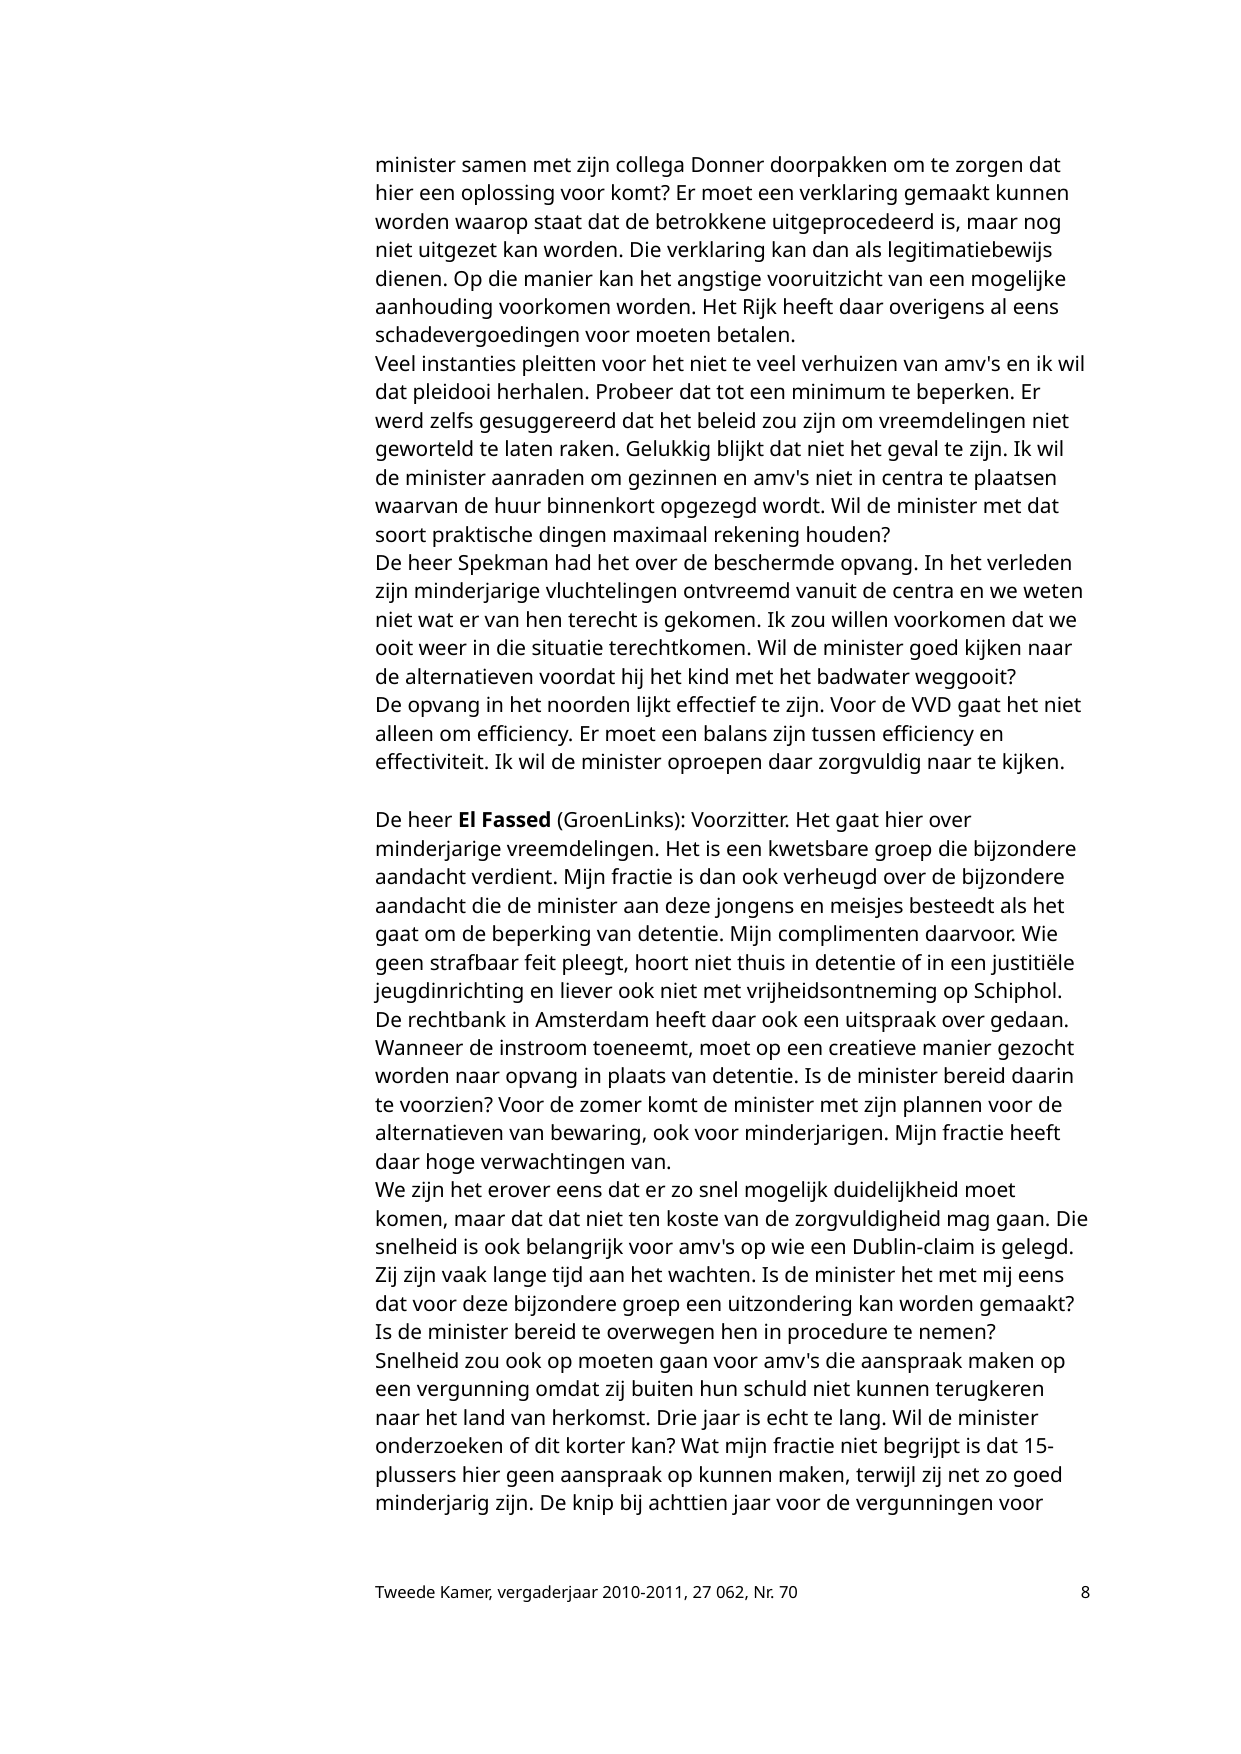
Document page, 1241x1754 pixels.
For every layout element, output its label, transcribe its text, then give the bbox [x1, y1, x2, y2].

text De heer El Fassed (GroenLinks): Voorzitter. Het gaat hier over minderjarige vreemdelingen. Het is een kwetsbare groep die bijzondere aandacht verdient. Mijn fractie is dan ook verheugd over de bijzondere aandacht die de minister aan deze jongens en meisjes besteedt als het gaat om de beperking van detentie. Mijn complimenten daarvoor. Wie geen strafbaar feit pleegt, hoort niet thuis in detentie of in een justitiële jeugdinrichting en liever ook niet met vrijheidsontneming op Schiphol. De rechtbank in Amsterdam heeft daar ook een uitspraak over gedaan. Wanneer de instroom toeneemt, moet op een creatieve manier gezocht worden naar opvang in plaats van detentie. Is de minister bereid daarin te voorzien? Voor de zomer komt de minister met zijn plannen voor de alternatieven van bewaring, ook voor minderjarigen. Mijn fractie heeft daar hoge verwachtingen van. [375, 806, 1090, 1175]
text De opvang in het noorden lijkt effectief te zijn. Voor de VVD gaat het niet alleen om efficiency. Er moet een balans zijn tussen efficiency en effectiviteit. Ik wil de minister oproepen daar zorgvuldig naar te kijken. [375, 690, 1090, 776]
text We zijn het erover eens dat er zo snel mogelijk duidelijkheid moet komen, maar dat dat niet ten koste van de zorgvuldigheid mag gaan. Die snelheid is ook belangrijk voor amv's op wie een Dublin-claim is gelegd. Zij zijn vaak lange tijd aan het wachten. Is de minister het met mij eens dat voor deze bijzondere groep een uitzondering kan worden gemaakt? Is de minister bereid te overwegen hen in procedure te nemen? [375, 1175, 1090, 1346]
text De heer Spekman had het over de beschermde opvang. In het verleden zijn minderjarige vluchtelingen ontvreemd vanuit de centra en we weten niet wat er van hen terecht is gekomen. Ik zou willen voorkomen dat we ooit weer in die situatie terechtkomen. Wil de minister goed kijken naar de alternatieven voordat hij het kind met het badwater weggooit? [375, 548, 1090, 690]
text minister samen met zijn collega Donner doorpakken om te zorgen dat hier een oplossing voor komt? Er moet een verklaring gemaakt kunnen worden waarop staat dat de betrokkene uitgeprocedeerd is, maar nog niet uitgezet kan worden. Die verklaring kan dan als legitimatiebewijs dienen. Op die manier kan het angstige vooruitzicht van een mogelijke aanhouding voorkomen worden. Het Rijk heeft daar overigens al eens schadevergoedingen voor moeten betalen. [375, 150, 1090, 349]
text Snelheid zou ook op moeten gaan voor amv's die aanspraak maken op een vergunning omdat zij buiten hun schuld niet kunnen terugkeren naar het land van herkomst. Drie jaar is echt te lang. Wil de minister onderzoeken of dit korter kan? Wat mijn fractie niet begrijpt is dat 15-plussers hier geen aanspraak op kunnen maken, terwijl zij net zo goed minderjarig zijn. De knip bij achttien jaar voor de vergunningen voor [375, 1346, 1090, 1517]
text Veel instanties pleitten voor het niet te veel verhuizen van amv's en ik wil dat pleidooi herhalen. Probeer dat tot een minimum te beperken. Er werd zelfs gesuggereerd dat het beleid zou zijn om vreemdelingen niet geworteld te laten raken. Gelukkig blijkt dat niet het geval te zijn. Ik wil de minister aanraden om gezinnen en amv's niet in centra te plaatsen waarvan de huur binnenkort opgezegd wordt. Wil de minister met dat soort praktische dingen maximaal rekening houden? [375, 349, 1090, 548]
